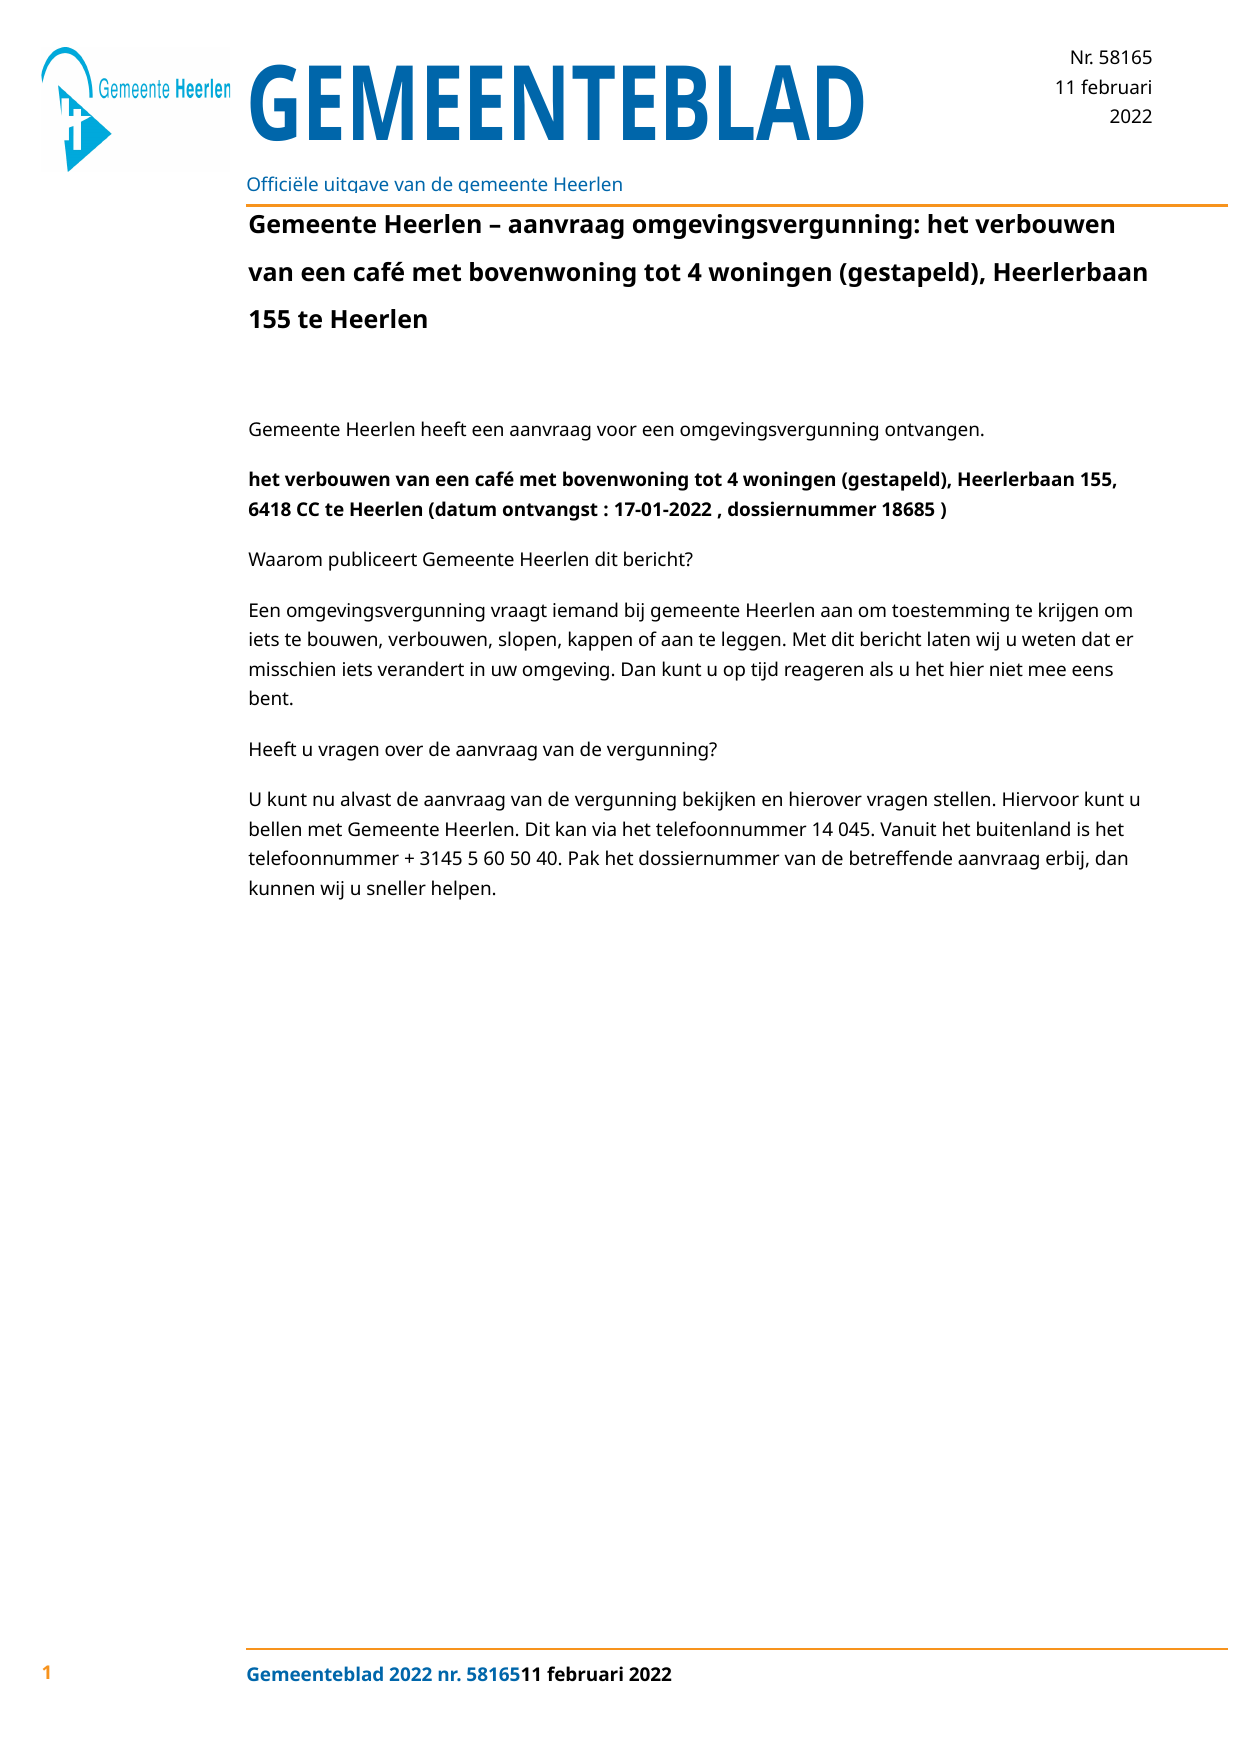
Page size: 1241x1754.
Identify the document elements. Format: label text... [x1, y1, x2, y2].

text Een omgevingsvergunning vraagt iemand bij gemeente Heerlen aan om toestemming te krijgen om iets te bouwen, verbouwen, slopen, kappen of aan te leggen. Met dit bericht laten wij u weten dat er misschien iets verandert in uw omgeving. Dan kunt u op tijd reageren als u het hier niet mee eens bent. [248, 597, 1152, 711]
picture [41, 47, 59, 70]
picture [41, 47, 231, 172]
text het verbouwen van een café met bovenwoning tot 4 woningen (gestapeld), Heerlerbaan 155, 6418 CC te Heerlen (datum ontvangst : 17-01-2022 , dossiernummer 18685 ) [248, 466, 1152, 522]
text Gemeente Heerlen heeft een aanvraag voor een omgevingsvergunning ontvangen. [248, 416, 1152, 442]
text Waarom publiceert Gemeente Heerlen dit bericht? [248, 546, 1152, 572]
text Gemeente Heerlen – aanvraag omgevingsvergunning: het verbouwen van een café met bovenwoning tot 4 woningen (gestapeld), Heerlerbaan 155 te Heerlen [248, 207, 1152, 336]
text U kunt nu alvast de aanvraag van de vergunning bekijken en hierover vragen stellen. Hiervoor kunt u bellen met Gemeente Heerlen. Dit kan via het telefoonnummer 14 045. Vanuit het buitenland is het telefoonnummer + 3145 5 60 50 40. Pak het dossiernummer van de betreffende aanvraag erbij, dan kunnen wij u sneller helpen. [248, 786, 1152, 901]
text Heeft u vragen over de aanvraag van de vergunning? [248, 736, 1152, 762]
